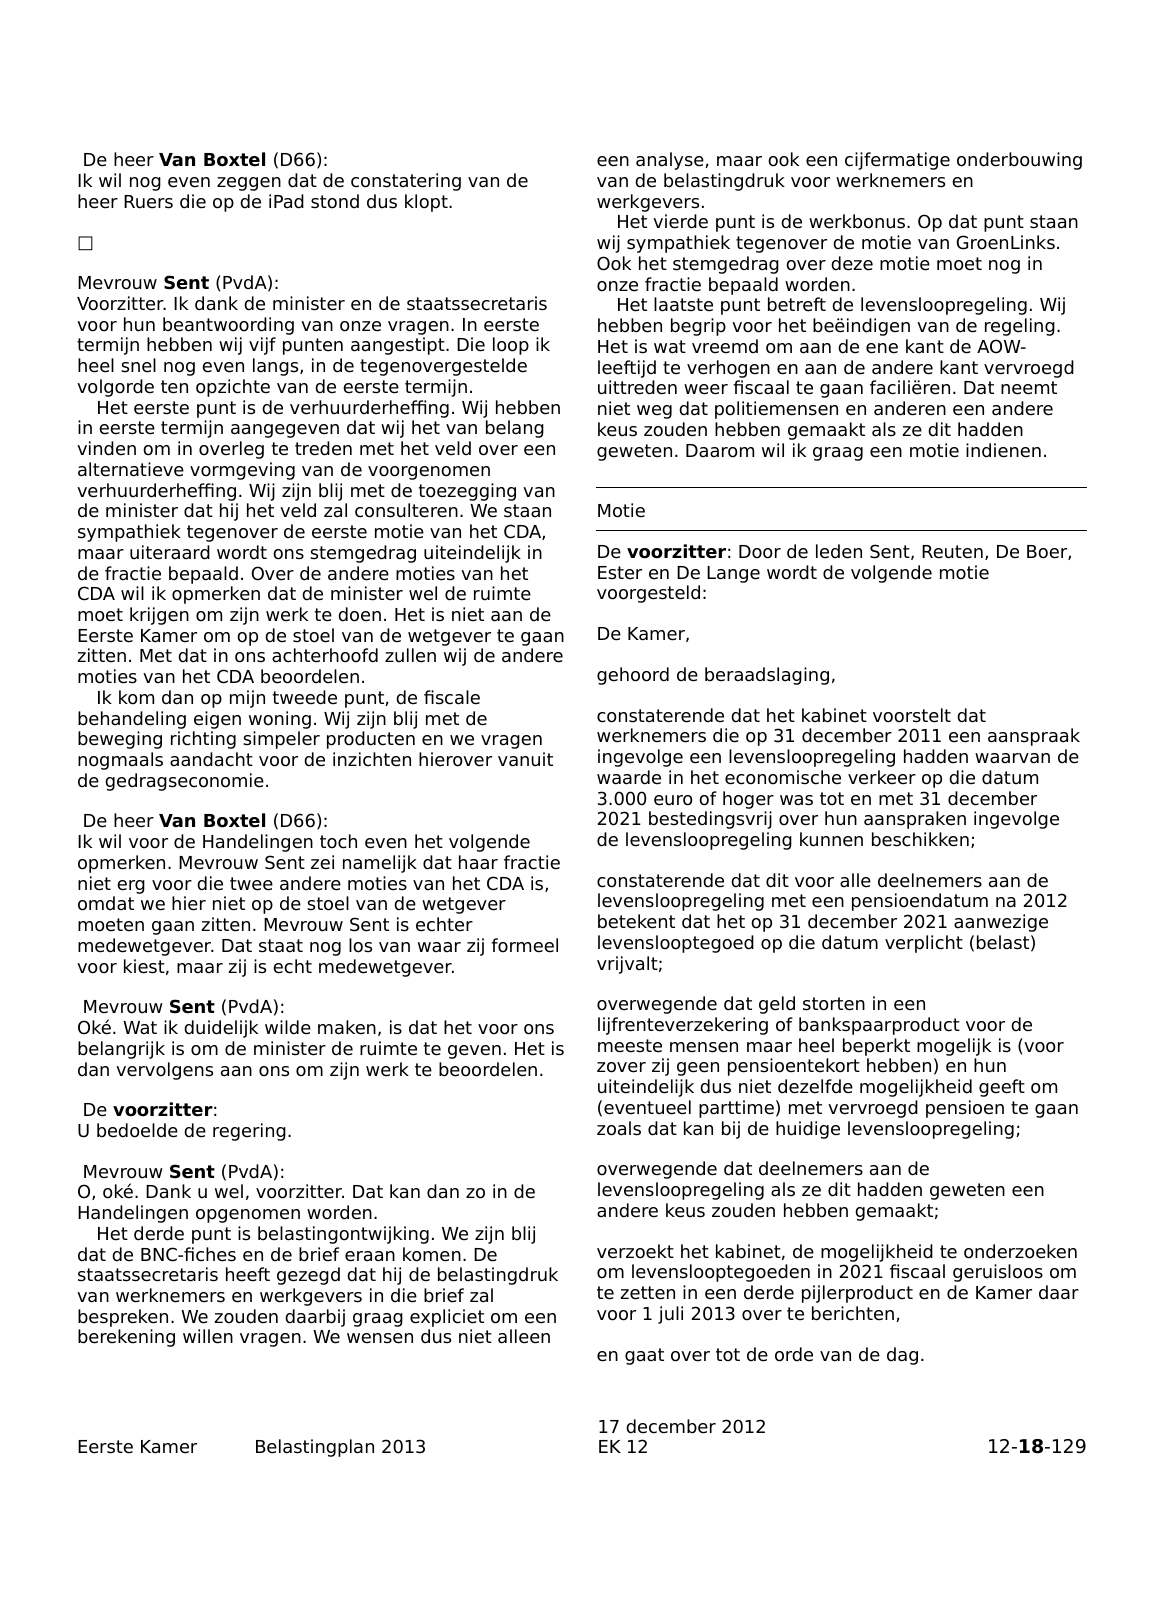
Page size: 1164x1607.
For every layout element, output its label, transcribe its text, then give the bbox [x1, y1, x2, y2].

text De heer Van Boxtel (D66): [77, 150, 567, 171]
text Voorzitter. Ik dank de minister en de staatssecretaris voor hun beantwoording van onze vragen. In eerste termijn hebben wij vijf punten aangestipt. Die loop ik heel snel nog even langs, in de tegenovergestelde volgorde ten opzichte van de eerste termijn. [77, 294, 567, 397]
text Ik wil voor de Handelingen toch even het volgende opmerken. Mevrouw Sent zei namelijk dat haar fractie niet erg voor die twee andere moties van het CDA is, omdat we hier niet op de stoel van de wetgever moeten gaan zitten. Mevrouw Sent is echter medewetgever. Dat staat nog los van waar zij formeel voor kiest, maar zij is echt medewetgever. [77, 832, 567, 977]
text overwegende dat geld storten in een lijfrenteverzekering of bankspaarproduct voor de meeste mensen maar heel beperkt mogelijk is (voor zover zij geen pensioentekort hebben) en hun uiteindelijk dus niet dezelfde mogelijkheid geeft om (eventueel parttime) met vervroegd pensioen te gaan zoals dat kan bij de huidige levensloopregeling; [596, 994, 1087, 1139]
text Ik kom dan op mijn tweede punt, de fiscale behandeling eigen woning. Wij zijn blij met de beweging richting simpeler producten en we vragen nogmaals aandacht voor de inzichten hierover vanuit de gedragseconomie. [77, 688, 567, 791]
text verzoekt het kabinet, de mogelijkheid te onderzoeken om levenslooptegoeden in 2021 fiscaal geruisloos om te zetten in een derde pijlerproduct en de Kamer daar voor 1 juli 2013 over te berichten, [596, 1241, 1087, 1324]
text gehoord de beraadslaging, [596, 665, 1087, 685]
text □ [77, 232, 567, 253]
text een analyse, maar ook een cijfermatige onderbouwing van de belastingdruk voor werknemers en werkgevers. [596, 150, 1087, 212]
text De voorzitter: [77, 1100, 567, 1121]
text O, oké. Dank u wel, voorzitter. Dat kan dan zo in de Handelingen opgenomen worden. [77, 1182, 567, 1224]
text Het eerste punt is de verhuurderheffing. Wij hebben in eerste termijn aangegeven dat wij het van belang vinden om in overleg te treden met het veld over een alternatieve vormgeving van de voorgenomen verhuurderheffing. Wij zijn blij met de toezegging van de minister dat hij het veld zal consulteren. We staan sympathiek tegenover de eerste motie van het CDA, maar uiteraard wordt ons stemgedrag uiteindelijk in de fractie bepaald. Over de andere moties van het CDA wil ik opmerken dat de minister wel de ruimte moet krijgen om zijn werk te doen. Het is niet aan de Eerste Kamer om op de stoel van de wetgever te gaan zitten. Met dat in ons achterhoofd zullen wij de andere moties van het CDA beoordelen. [77, 397, 567, 688]
text Motie [596, 501, 1087, 522]
text Oké. Wat ik duidelijk wilde maken, is dat het voor ons belangrijk is om de minister de ruimte te geven. Het is dan vervolgens aan ons om zijn werk te beoordelen. [77, 1018, 567, 1080]
text Het derde punt is belastingontwijking. We zijn blij dat de BNC-fiches en de brief eraan komen. De staatssecretaris heeft gezegd dat hij de belastingdruk van werknemers en werkgevers in die brief zal bespreken. We zouden daarbij graag expliciet om een berekening willen vragen. We wensen dus niet alleen [77, 1224, 567, 1348]
text Het laatste punt betreft de levensloopregeling. Wij hebben begrip voor het beëindigen van de regeling. Het is wat vreemd om aan de ene kant de AOW-leeftijd te verhogen en aan de andere kant vervroegd uittreden weer fiscaal te gaan faciliëren. Dat neemt niet weg dat politiemensen en anderen een andere keus zouden hebben gemaakt als ze dit hadden geweten. Daarom wil ik graag een motie indienen. [596, 295, 1087, 461]
text Mevrouw Sent (PvdA): [77, 997, 567, 1018]
text Ik wil nog even zeggen dat de constatering van de heer Ruers die op de iPad stond dus klopt. [77, 171, 567, 212]
text constaterende dat het kabinet voorstelt dat werknemers die op 31 december 2011 een aanspraak ingevolge een levensloopregeling hadden waarvan de waarde in het economische verkeer op die datum 3.000 euro of hoger was tot en met 31 december 2021 bestedingsvrij over hun aanspraken ingevolge de levensloopregeling kunnen beschikken; [596, 705, 1087, 851]
text De heer Van Boxtel (D66): [77, 811, 567, 832]
text constaterende dat dit voor alle deelnemers aan de levensloopregeling met een pensioendatum na 2012 betekent dat het op 31 december 2021 aanwezige levenslooptegoed op die datum verplicht (belast) vrijvalt; [596, 871, 1087, 974]
text De voorzitter: Door de leden Sent, Reuten, De Boer, Ester en De Lange wordt de volgende motie voorgesteld: [596, 542, 1087, 604]
text Mevrouw Sent (PvdA): [77, 273, 567, 294]
text De Kamer, [596, 624, 1087, 645]
text Het vierde punt is de werkbonus. Op dat punt staan wij sympathiek tegenover de motie van GroenLinks. Ook het stemgedrag over deze motie moet nog in onze fractie bepaald worden. [596, 212, 1087, 295]
text U bedoelde de regering. [77, 1121, 567, 1142]
text overwegende dat deelnemers aan de levensloopregeling als ze dit hadden geweten een andere keus zouden hebben gemaakt; [596, 1159, 1087, 1221]
text en gaat over tot de orde van de dag. [596, 1344, 1087, 1365]
text Mevrouw Sent (PvdA): [77, 1162, 567, 1182]
